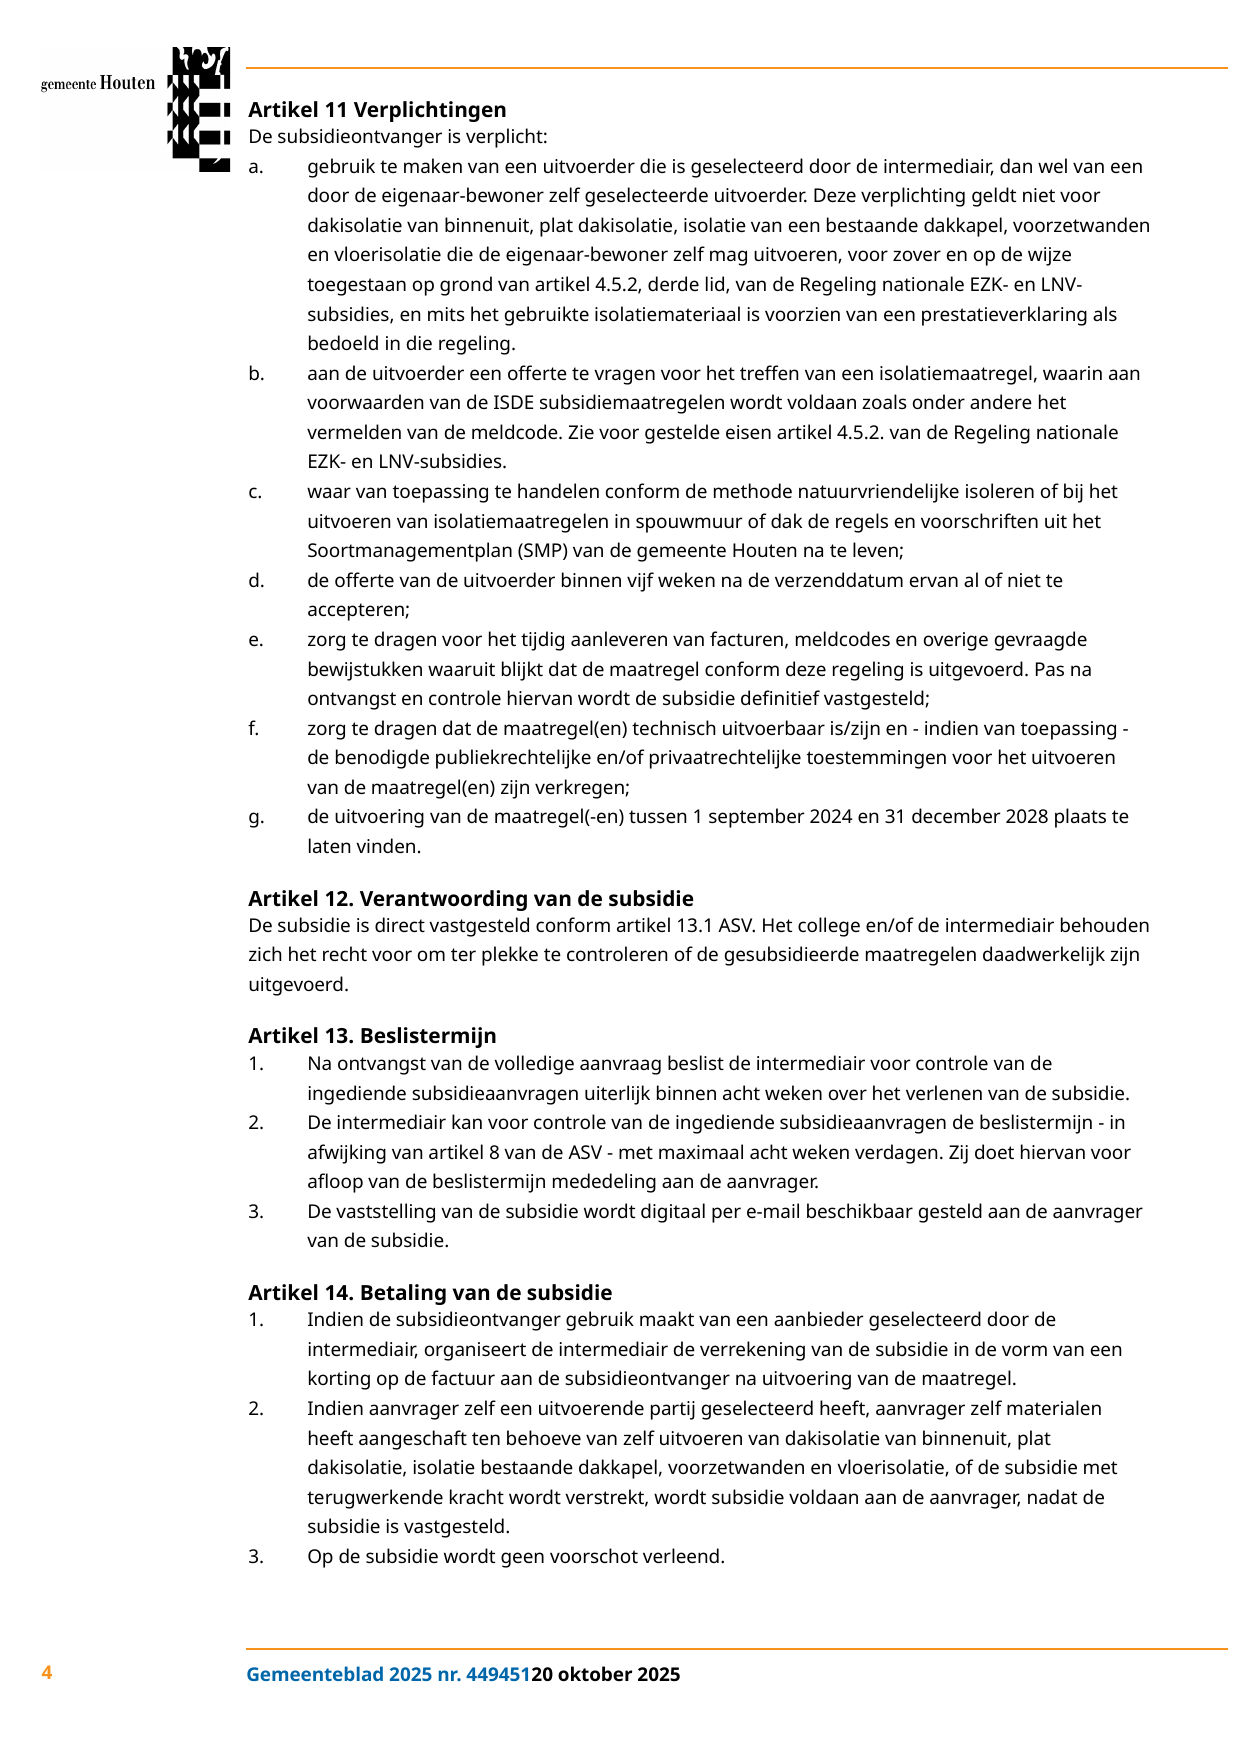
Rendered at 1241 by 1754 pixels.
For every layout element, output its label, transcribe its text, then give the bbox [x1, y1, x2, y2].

list Indien de subsidieontvanger gebruik maakt van een aanbieder geselecteerd door de intermediair, organiseert de intermediair de verrekening van de subsidie in de vorm van een korting op de factuur aan de subsidieontvanger na uitvoering van de maatregel. [248, 1306, 1152, 1391]
text De subsidieontvanger is verplicht: [248, 123, 1152, 149]
list gebruik te maken van een uitvoerder die is geselecteerd door de intermediair, dan wel van een door de eigenaar-bewoner zelf geselecteerde uitvoerder. Deze verplichting geldt niet voor dakisolatie van binnenuit, plat dakisolatie, isolatie van een bestaande dakkapel, voorzetwanden en vloerisolatie die de eigenaar-bewoner zelf mag uitvoeren, voor zover en op de wijze toegestaan op grond van artikel 4.5.2, derde lid, van de Regeling nationale EZK- en LNV-subsidies, en mits het gebruikte isolatiemateriaal is voorzien van een prestatieverklaring als bedoeld in die regeling. [248, 153, 1152, 356]
text Artikel 14. Betaling van de subsidie [248, 1278, 1152, 1306]
list Na ontvangst van de volledige aanvraag beslist de intermediair voor controle van de ingediende subsidieaanvragen uiterlijk binnen acht weken over het verlenen van de subsidie. [248, 1050, 1152, 1105]
list zorg te dragen dat de maatregel(en) technisch uitvoerbaar is/zijn en - indien van toepassing - de benodigde publiekrechtelijke en/of privaatrechtelijke toestemmingen voor het uitvoeren van de maatregel(en) zijn verkregen; [248, 715, 1152, 800]
list aan de uitvoerder een offerte te vragen voor het treffen van een isolatiemaatregel, waarin aan voorwaarden van de ISDE subsidiemaatregelen wordt voldaan zoals onder andere het vermelden van de meldcode. Zie voor gestelde eisen artikel 4.5.2. van de Regeling nationale EZK- en LNV-subsidies. [248, 360, 1152, 474]
text Artikel 13. Beslistermijn [248, 1022, 1152, 1050]
list de offerte van de uitvoerder binnen vijf weken na de verzenddatum ervan al of niet te accepteren; [248, 567, 1152, 622]
text De subsidie is direct vastgesteld conform artikel 13.1 ASV. Het college en/of de intermediair behouden zich het recht voor om ter plekke te controleren of de gesubsidieerde maatregelen daadwerkelijk zijn uitgevoerd. [248, 912, 1152, 997]
list De vaststelling van de subsidie wordt digitaal per e-mail beschikbaar gesteld aan de aanvrager van de subsidie. [248, 1198, 1152, 1253]
text Artikel 12. Verantwoording van de subsidie [248, 884, 1152, 912]
text Artikel 11 Verplichtingen [248, 95, 1152, 123]
list De intermediair kan voor controle van de ingediende subsidieaanvragen de beslistermijn - in afwijking van artikel 8 van de ASV - met maximaal acht weken verdagen. Zij doet hiervan voor afloop van de beslistermijn mededeling aan de aanvrager. [248, 1109, 1152, 1194]
list waar van toepassing te handelen conform de methode natuurvriendelijke isoleren of bij het uitvoeren van isolatiemaatregelen in spouwmuur of dak de regels en voorschriften uit het Soortmanagementplan (SMP) van de gemeente Houten na te leven; [248, 478, 1152, 563]
picture [41, 47, 231, 172]
list zorg te dragen voor het tijdig aanleveren van facturen, meldcodes en overige gevraagde bewijstukken waaruit blijkt dat de maatregel conform deze regeling is uitgevoerd. Pas na ontvangst en controle hiervan wordt de subsidie definitief vastgesteld; [248, 626, 1152, 711]
list de uitvoering van de maatregel(-en) tussen 1 september 2024 en 31 december 2028 plaats te laten vinden. [248, 804, 1152, 859]
list Op de subsidie wordt geen voorschot verleend. [248, 1543, 1152, 1569]
list Indien aanvrager zelf een uitvoerende partij geselecteerd heeft, aanvrager zelf materialen heeft aangeschaft ten behoeve van zelf uitvoeren van dakisolatie van binnenuit, plat dakisolatie, isolatie bestaande dakkapel, voorzetwanden en vloerisolatie, of de subsidie met terugwerkende kracht wordt verstrekt, wordt subsidie voldaan aan de aanvrager, nadat de subsidie is vastgesteld. [248, 1395, 1152, 1539]
